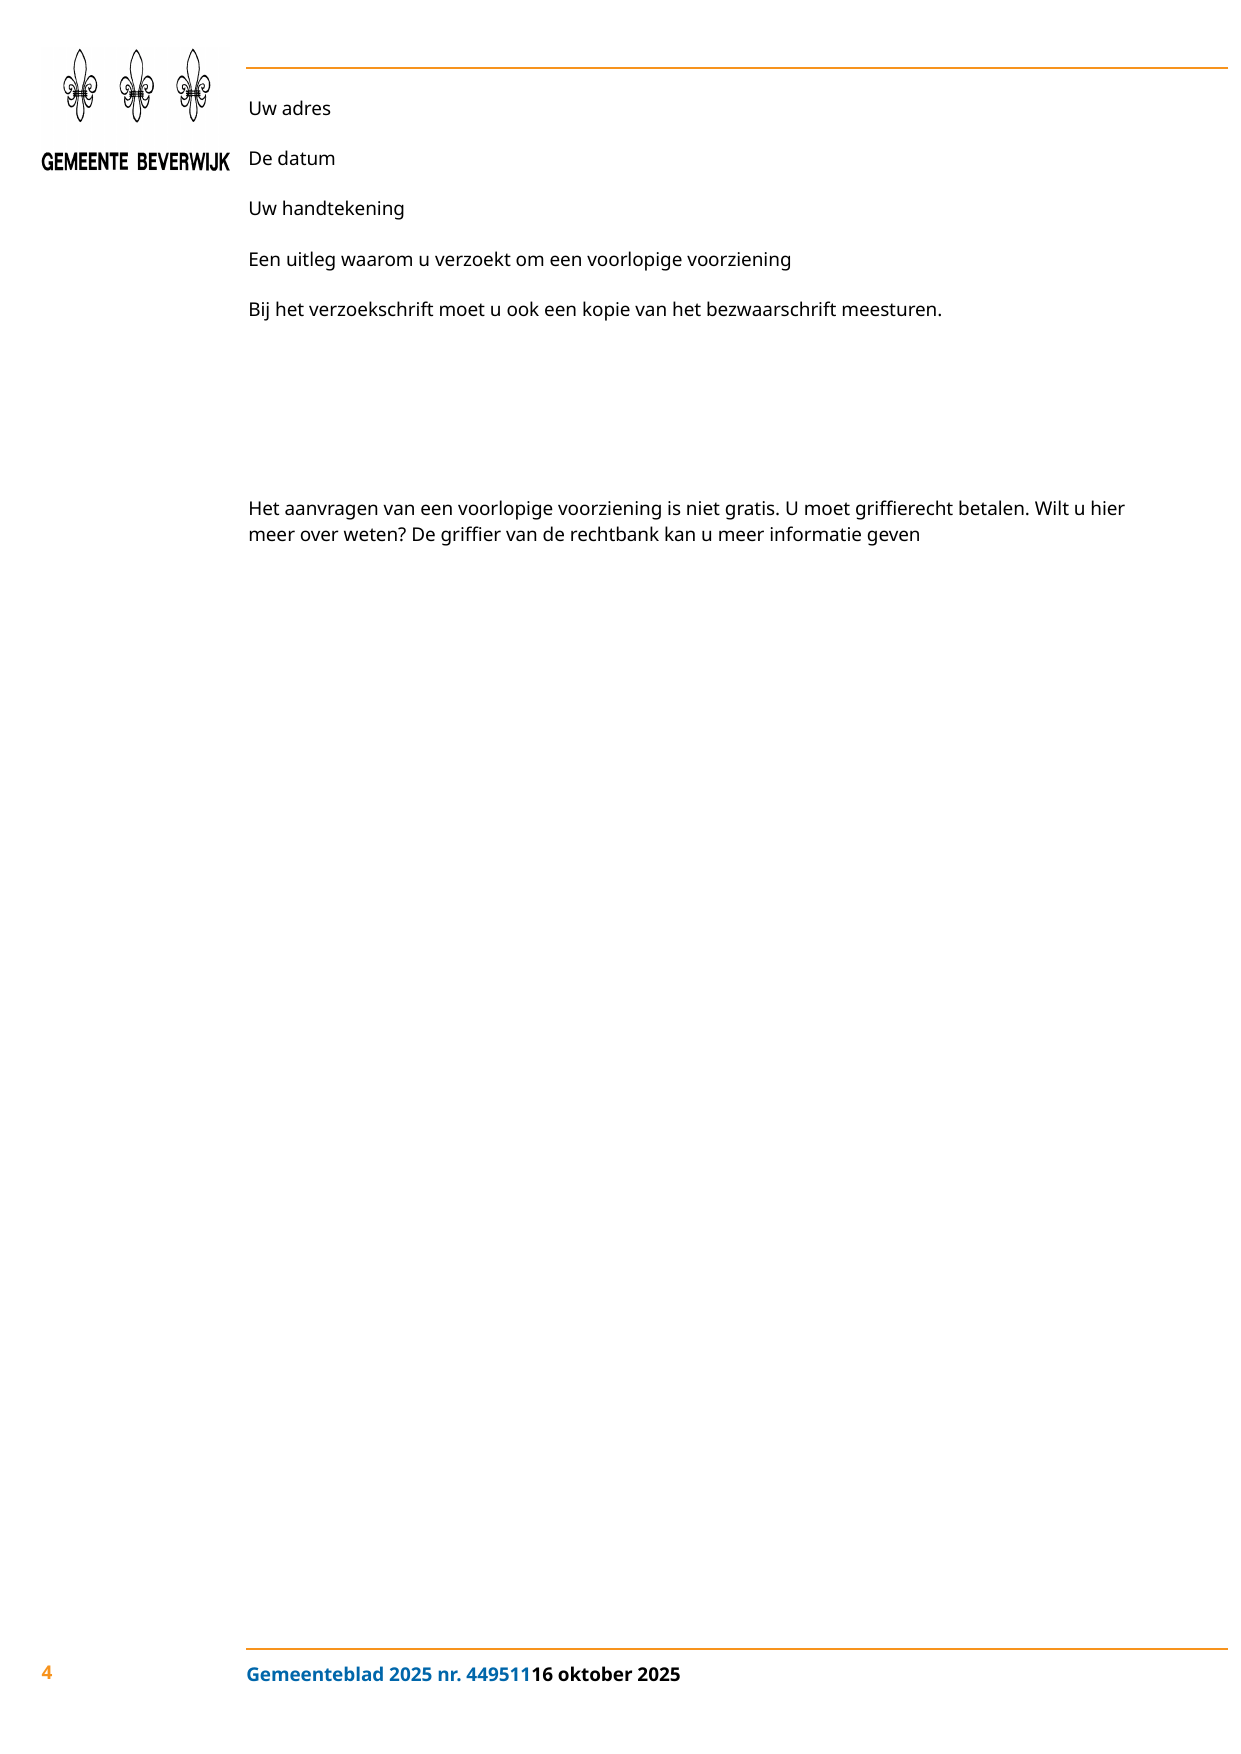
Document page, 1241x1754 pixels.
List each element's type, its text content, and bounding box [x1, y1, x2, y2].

text Bij het verzoekschrift moet u ook een kopie van het bezwaarschrift meesturen. [248, 296, 1152, 322]
picture [41, 47, 231, 172]
text Uw handtekening [248, 196, 1152, 221]
text Een uitleg waarom u verzoekt om een voorlopige voorziening [248, 246, 1152, 272]
text De datum [248, 145, 1152, 171]
text Uw adres [248, 95, 1152, 121]
text Het aanvragen van een voorlopige voorziening is niet gratis. U moet griffierecht betalen. Wilt u hier meer over weten? De griffier van de rechtbank kan u meer informatie geven [248, 496, 1152, 547]
